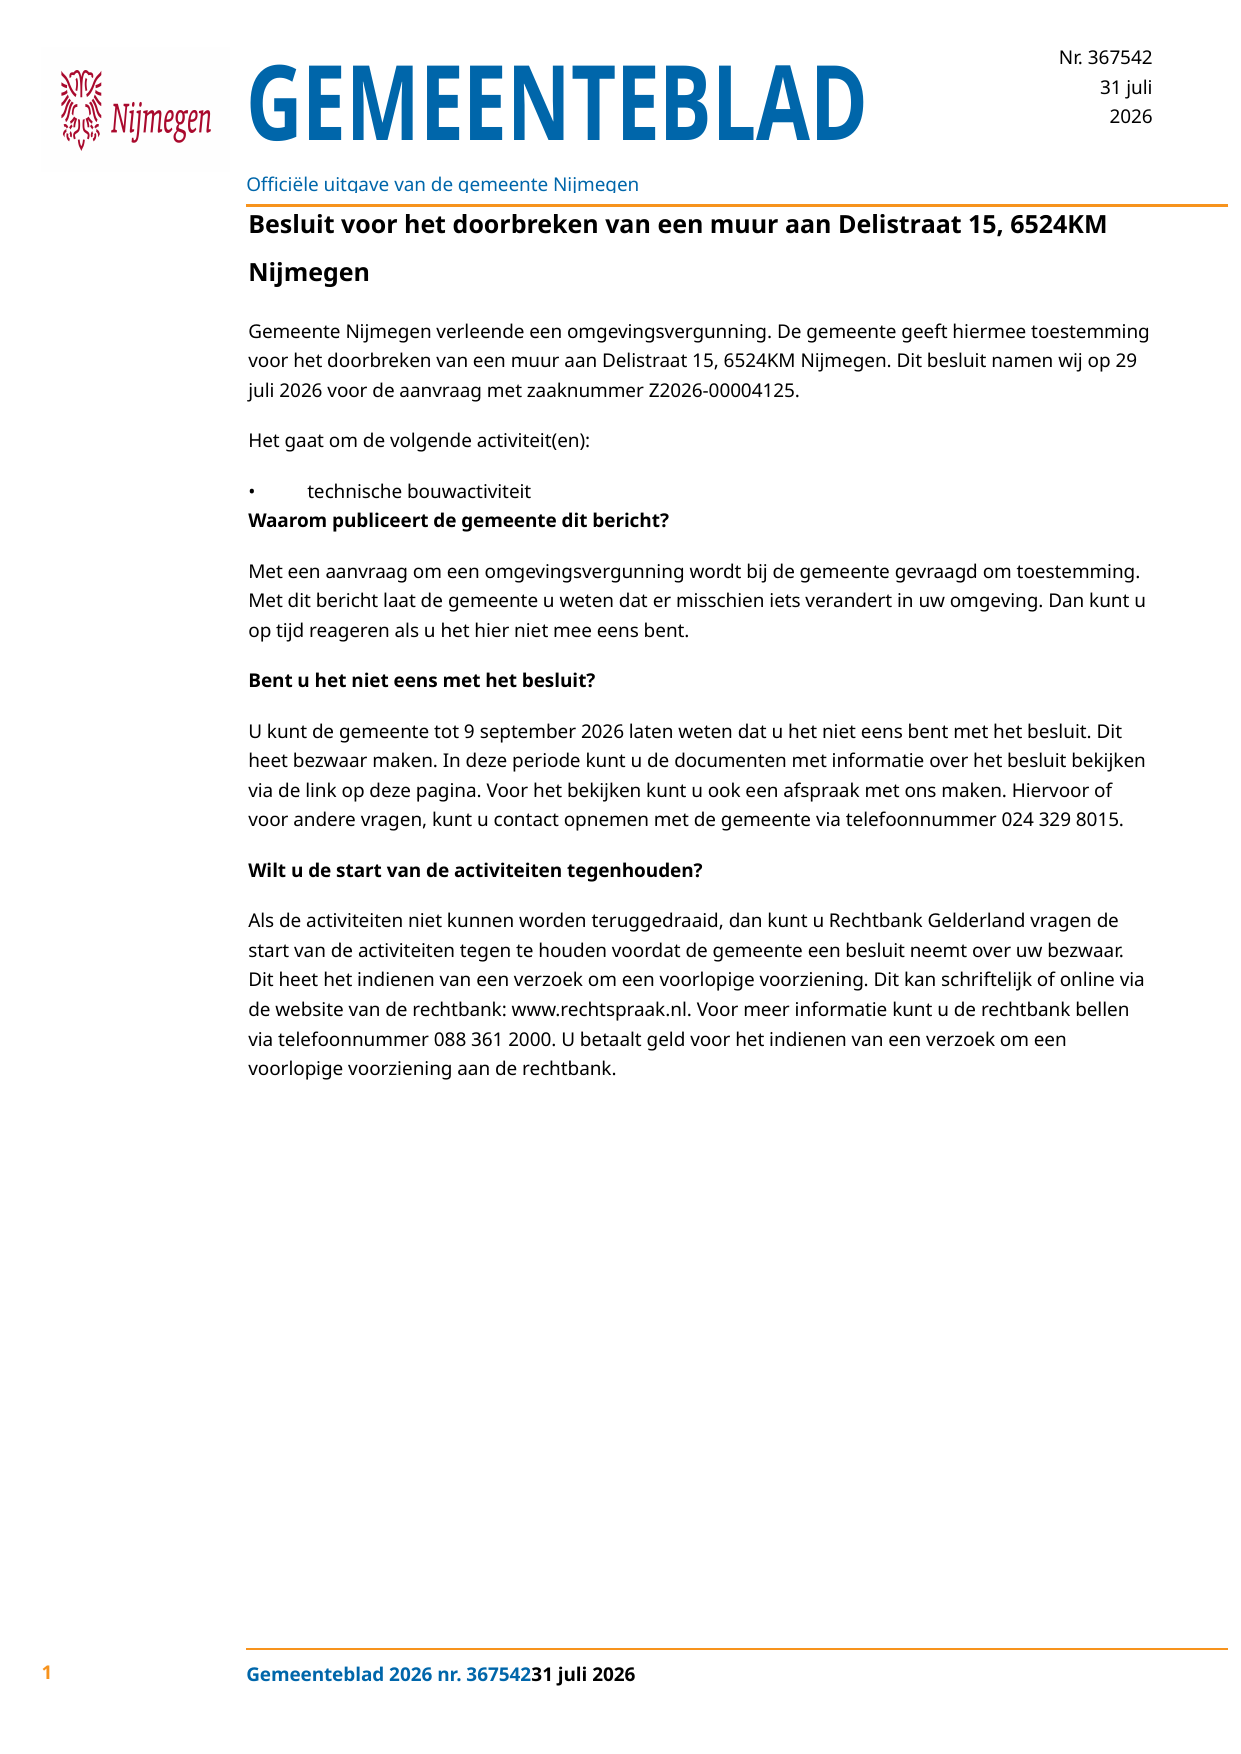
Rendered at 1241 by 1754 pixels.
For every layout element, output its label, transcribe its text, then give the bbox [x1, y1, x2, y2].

text Wilt u de start van de activiteiten tegenhouden? [248, 857, 1152, 883]
text Bent u het niet eens met het besluit? [248, 667, 1152, 693]
text Het gaat om de volgende activiteit(en): [248, 427, 1152, 453]
picture [41, 47, 231, 172]
text Met een aanvraag om een omgevingsvergunning wordt bij de gemeente gevraagd om toestemming. Met dit bericht laat de gemeente u weten dat er misschien iets verandert in uw omgeving. Dan kunt u op tijd reageren als u het hier niet mee eens bent. [248, 558, 1152, 643]
list technische bouwactiviteit [248, 478, 1152, 504]
text Besluit voor het doorbreken van een muur aan Delistraat 15, 6524KM Nijmegen [248, 207, 1152, 288]
text U kunt de gemeente tot 9 september 2026 laten weten dat u het niet eens bent met het besluit. Dit heet bezwaar maken. In deze periode kunt u de documenten met informatie over het besluit bekijken via de link op deze pagina. Voor het bekijken kunt u ook een afspraak met ons maken. Hiervoor of voor andere vragen, kunt u contact opnemen met de gemeente via telefoonnummer 024 329 8015. [248, 718, 1152, 832]
text Als de activiteiten niet kunnen worden teruggedraaid, dan kunt u Rechtbank Gelderland vragen de start van de activiteiten tegen te houden voordat de gemeente een besluit neemt over uw bezwaar. Dit heet het indienen van een verzoek om een voorlopige voorziening. Dit kan schriftelijk of online via de website van de rechtbank: www.rechtspraak.nl. Voor meer informatie kunt u de rechtbank bellen via telefoonnummer 088 361 2000. U betaalt geld voor het indienen van een verzoek om een voorlopige voorziening aan de rechtbank. [248, 907, 1152, 1081]
text Gemeente Nijmegen verleende een omgevingsvergunning. De gemeente geeft hiermee toestemming voor het doorbreken van een muur aan Delistraat 15, 6524KM Nijmegen. Dit besluit namen wij op 29 juli 2026 voor de aanvraag met zaaknummer Z2026-00004125. [248, 318, 1152, 403]
text Waarom publiceert de gemeente dit bericht? [248, 507, 1152, 533]
